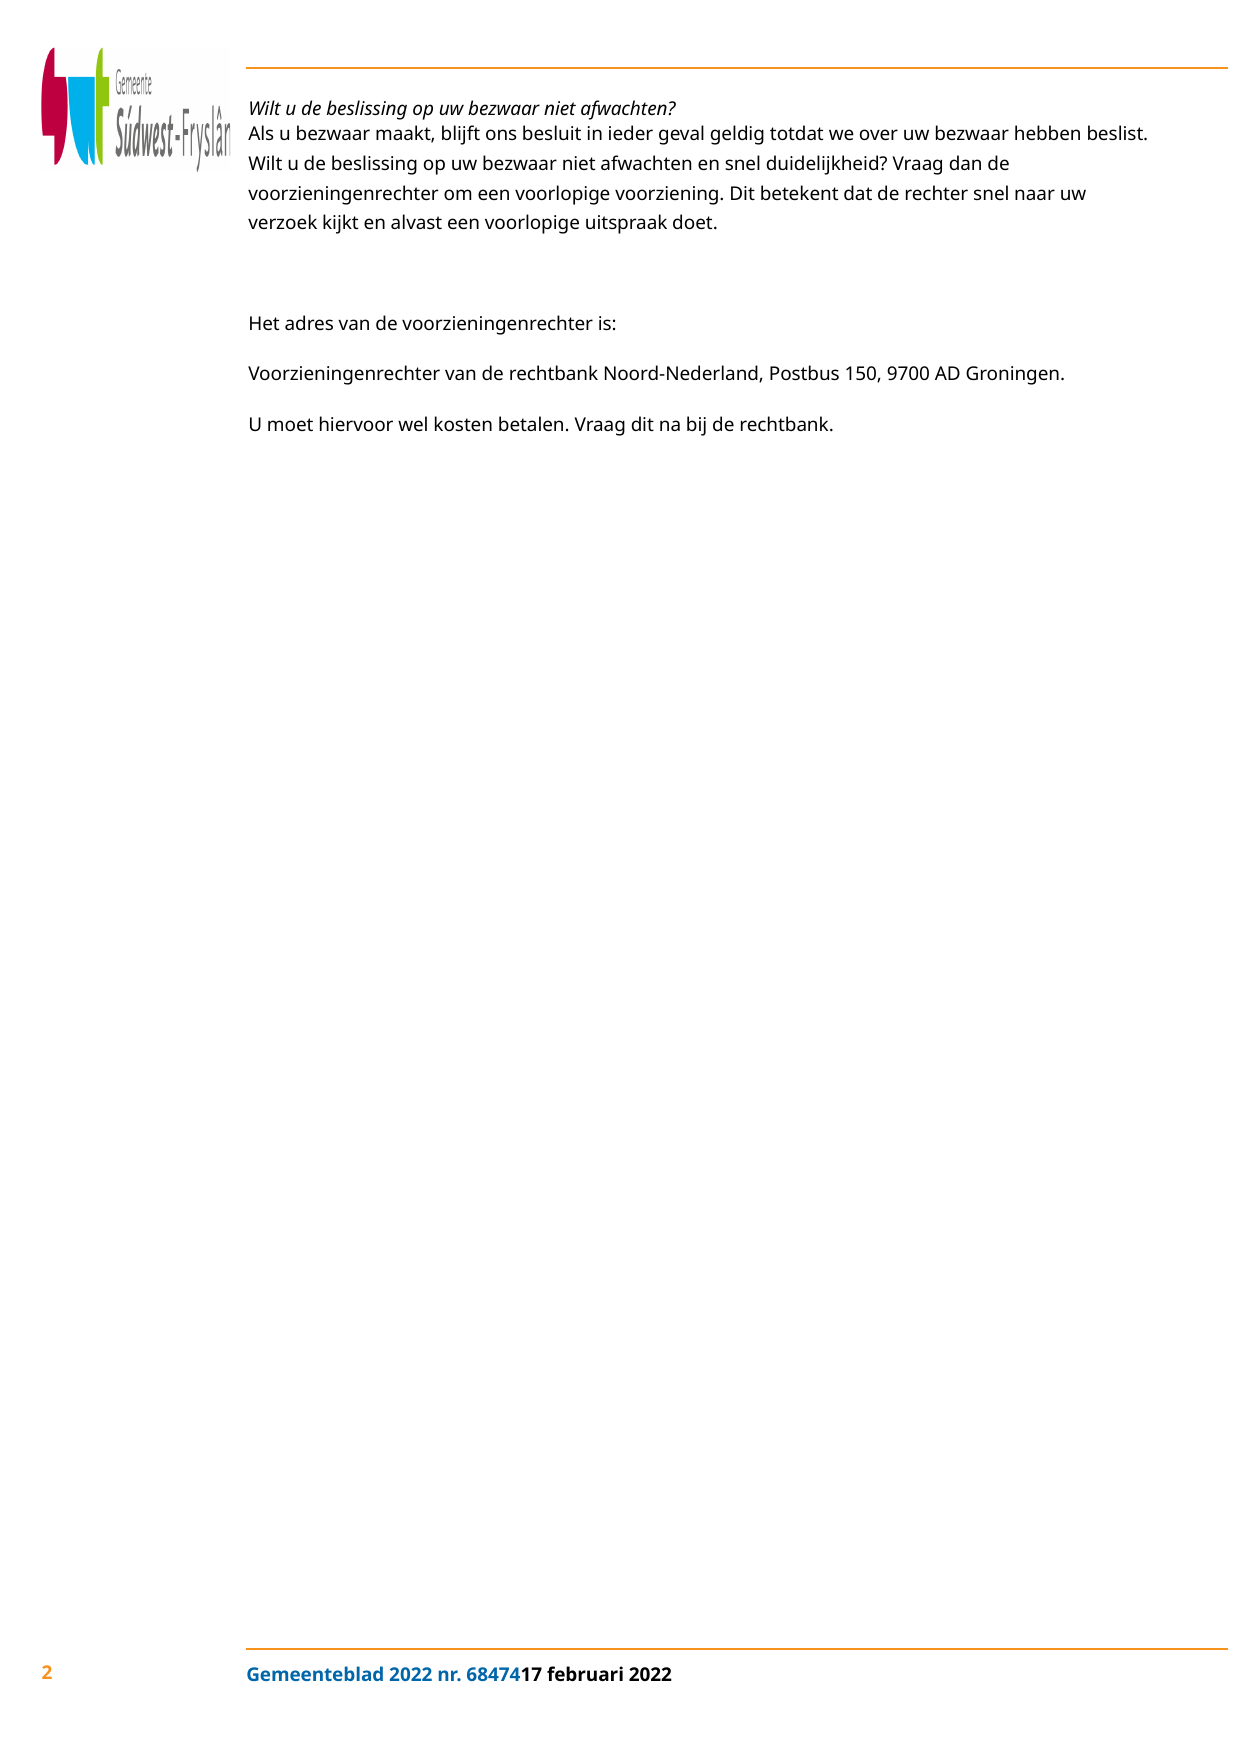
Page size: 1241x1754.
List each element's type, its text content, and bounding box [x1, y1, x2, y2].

text Voorzieningenrechter van de rechtbank Noord-Nederland, Postbus 150, 9700 AD Groningen. [248, 361, 1152, 386]
picture [41, 47, 231, 172]
text U moet hiervoor wel kosten betalen. Vraag dit na bij de rechtbank. [248, 411, 1152, 437]
text Als u bezwaar maakt, blijft ons besluit in ieder geval geldig totdat we over uw bezwaar hebben beslist. Wilt u de beslissing op uw bezwaar niet afwachten en snel duidelijkheid? Vraag dan de voorzieningenrechter om een voorlopige voorziening. Dit betekent dat de rechter snel naar uw verzoek kijkt en alvast een voorlopige uitspraak doet. [248, 121, 1152, 235]
text Wilt u de beslissing op uw bezwaar niet afwachten? [248, 95, 1152, 121]
text Het adres van de voorzieningenrechter is: [248, 310, 1152, 336]
